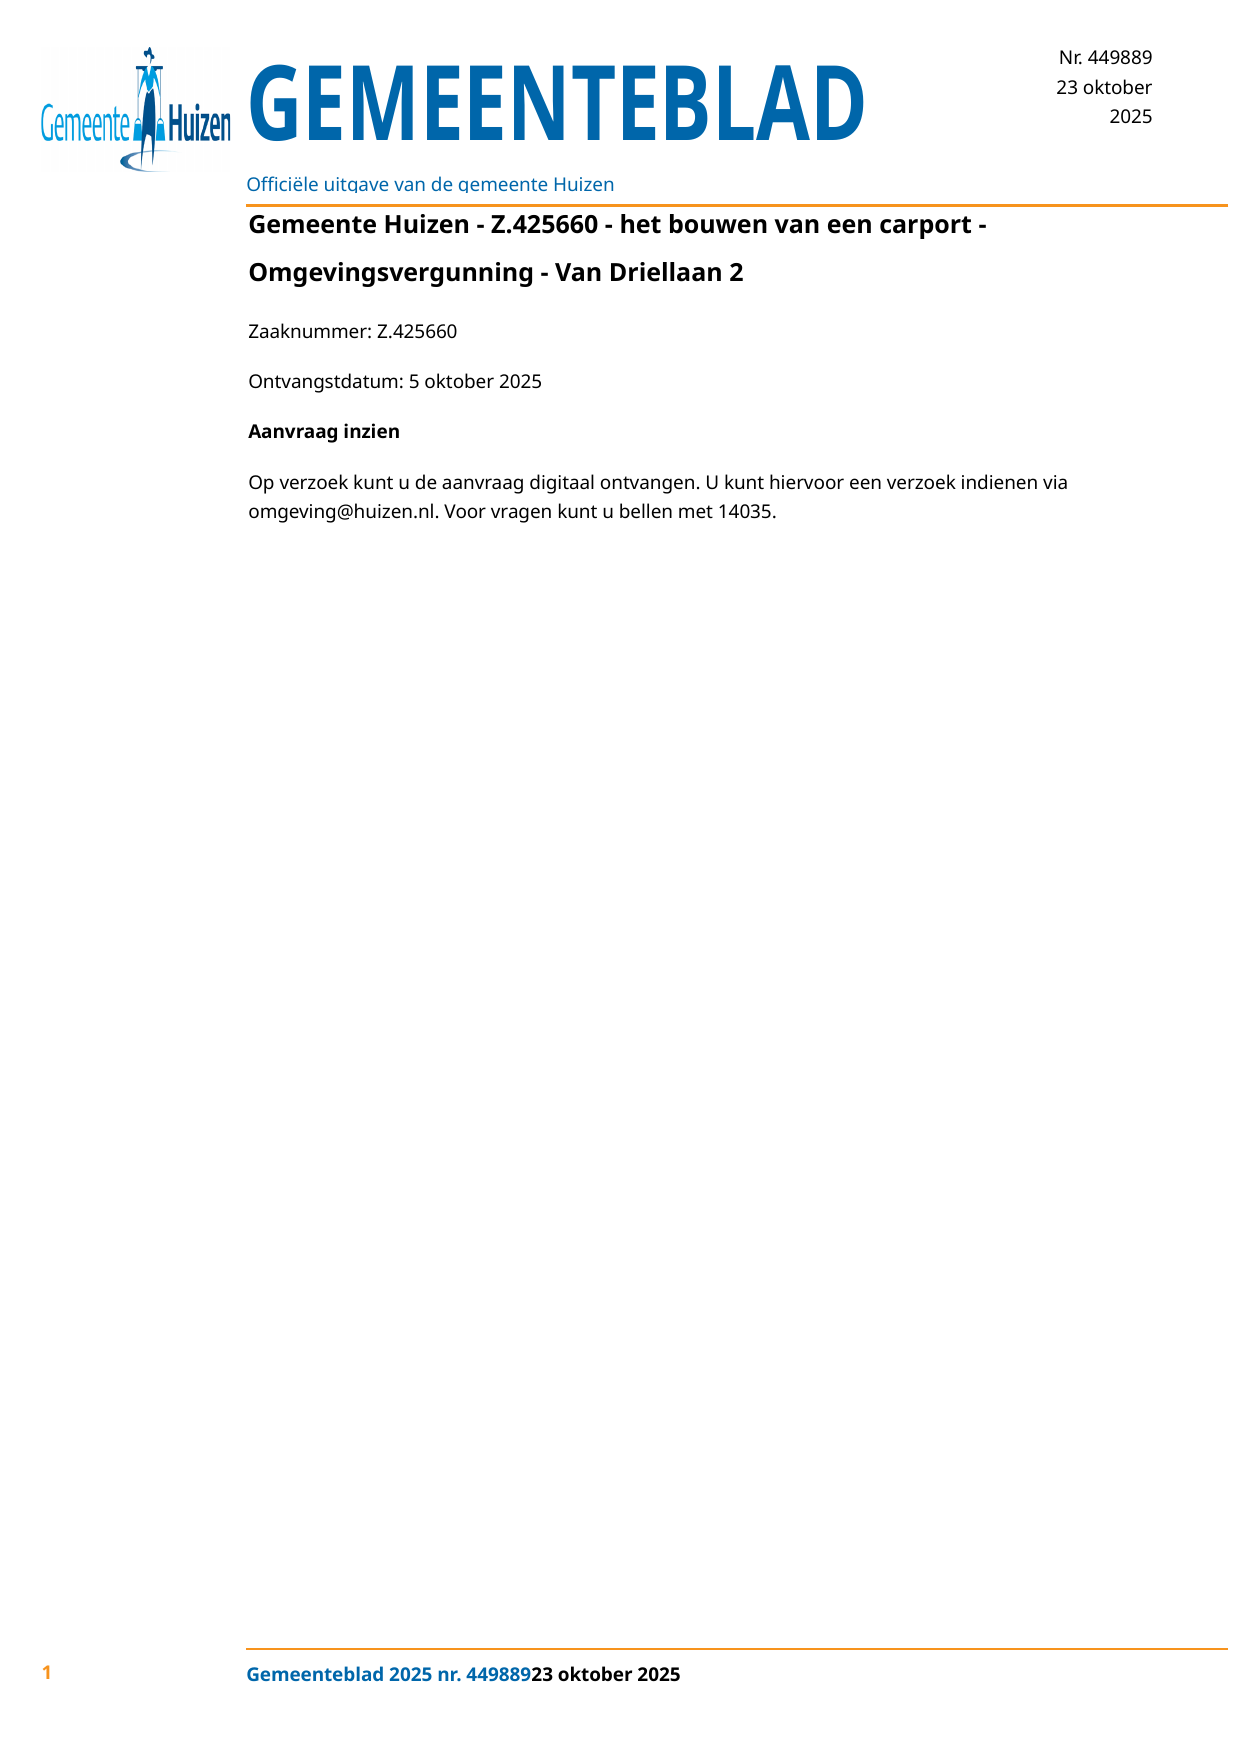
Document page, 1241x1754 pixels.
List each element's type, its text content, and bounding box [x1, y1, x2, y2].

text Gemeente Huizen - Z.425660 - het bouwen van een carport - Omgevingsvergunning - Van Driellaan 2 [248, 207, 1152, 288]
text Ontvangstdatum: 5 oktober 2025 [248, 368, 1152, 394]
text Op verzoek kunt u de aanvraag digitaal ontvangen. U kunt hiervoor een verzoek indienen via omgeving@huizen.nl. Voor vragen kunt u bellen met 14035. [248, 469, 1152, 524]
text Aanvraag inzien [248, 419, 1152, 444]
picture [41, 47, 231, 172]
text Zaaknummer: Z.425660 [248, 318, 1152, 344]
